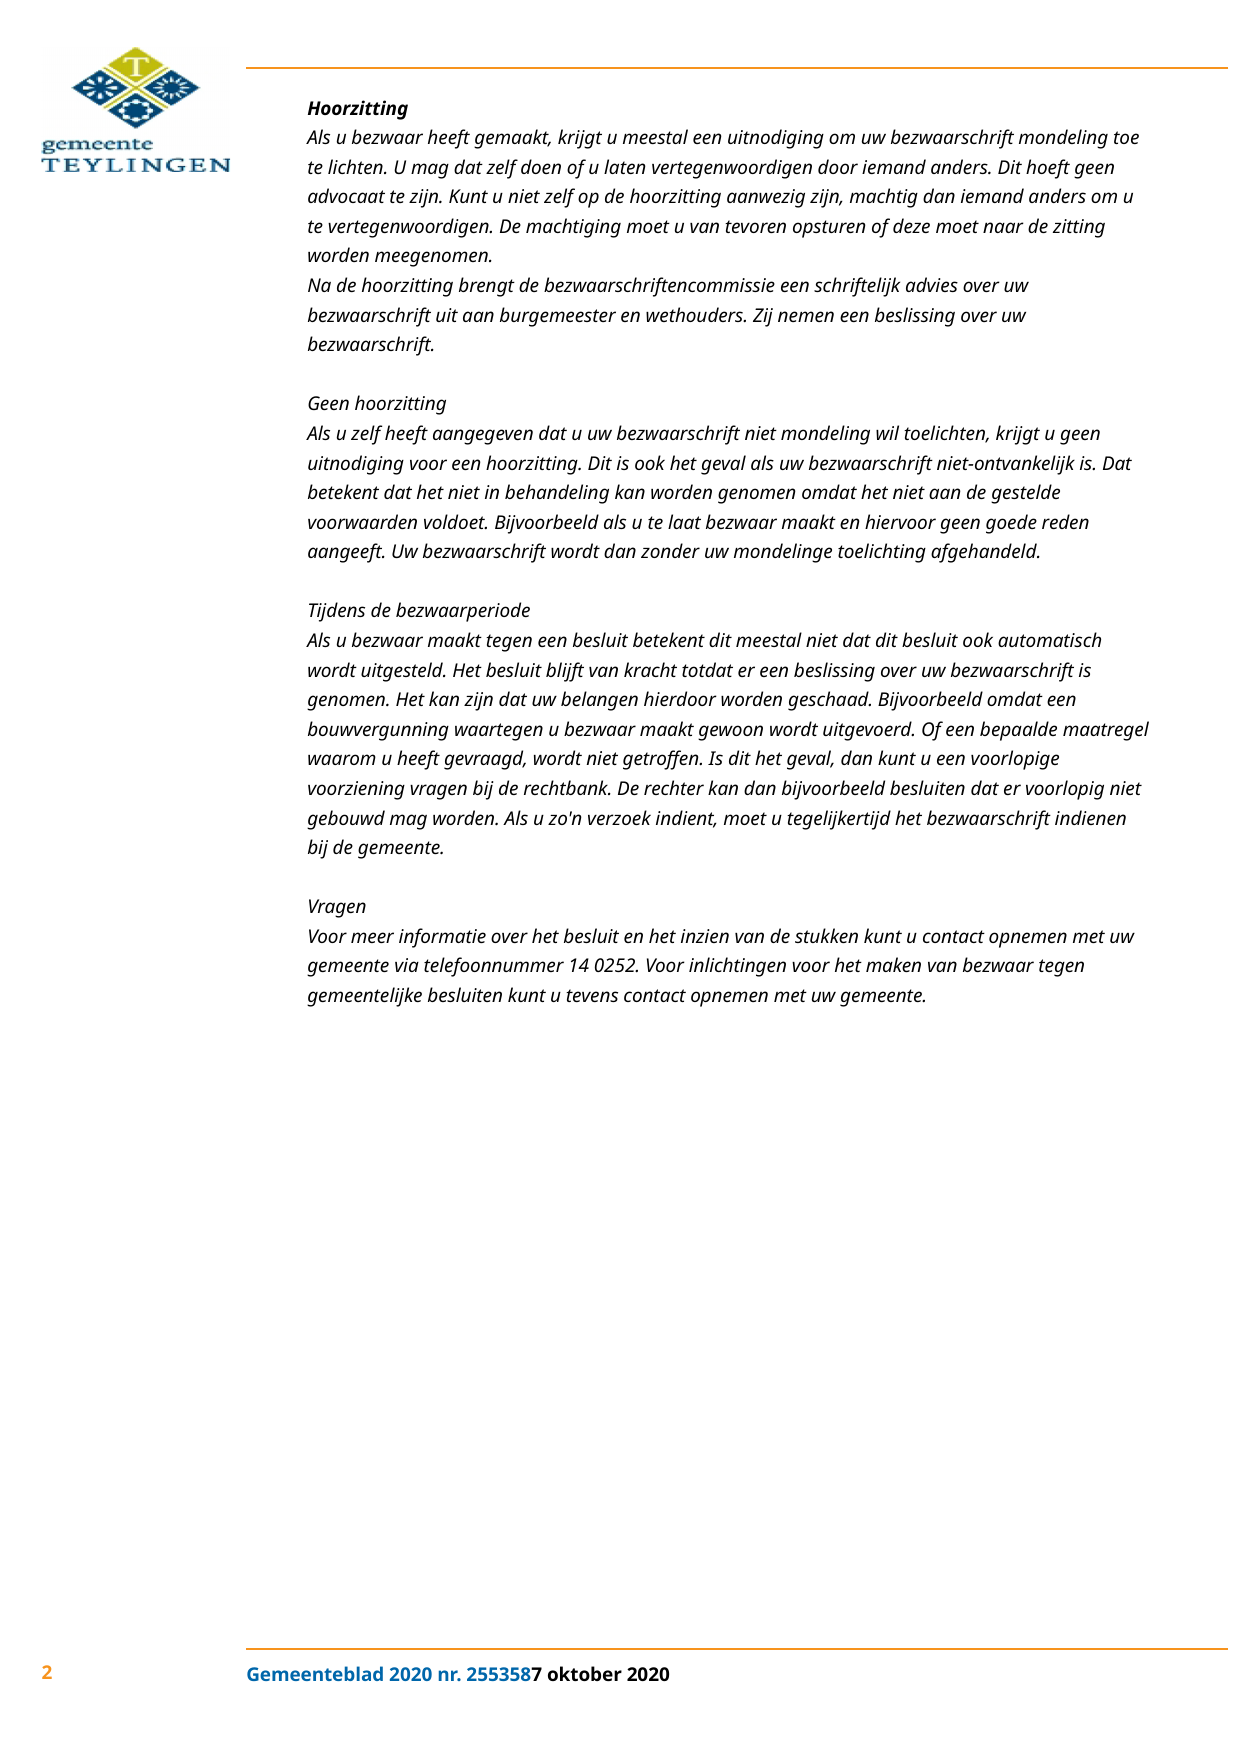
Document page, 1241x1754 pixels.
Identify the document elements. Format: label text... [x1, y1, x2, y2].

list Na de hoorzitting brengt de bezwaarschriftencommissie een schriftelijk advies over uw bezwaarschrift uit aan burgemeester en wethouders. Zij nemen een beslissing over uw bezwaarschrift. [248, 272, 1152, 357]
list Als u zelf heeft aangegeven dat u uw bezwaarschrift niet mondeling wil toelichten, krijgt u geen uitnodiging voor een hoorzitting. Dit is ook het geval als uw bezwaarschrift niet-ontvankelijk is. Dat betekent dat het niet in behandeling kan worden genomen omdat het niet aan de gestelde voorwaarden voldoet. Bijvoorbeeld als u te laat bezwaar maakt en hiervoor geen goede reden aangeeft. Uw bezwaarschrift wordt dan zonder uw mondelinge toelichting afgehandeld. [248, 420, 1152, 564]
list Vragen [248, 893, 1152, 919]
list Voor meer informatie over het besluit en het inzien van de stukken kunt u contact opnemen met uw gemeente via telefoonnummer 14 0252. Voor inlichtingen voor het maken van bezwaar tegen gemeentelijke besluiten kunt u tevens contact opnemen met uw gemeente. [248, 923, 1152, 1008]
list Hoorzitting [248, 95, 1152, 121]
list Als u bezwaar maakt tegen een besluit betekent dit meestal niet dat dit besluit ook automatisch wordt uitgesteld. Het besluit blijft van kracht totdat er een beslissing over uw bezwaarschrift is genomen. Het kan zijn dat uw belangen hierdoor worden geschaad. Bijvoorbeeld omdat een bouwvergunning waartegen u bezwaar maakt gewoon wordt uitgevoerd. Of een bepaalde maatregel waarom u heeft gevraagd, wordt niet getroffen. Is dit het geval, dan kunt u een voorlopige voorziening vragen bij de rechtbank. De rechter kan dan bijvoorbeeld besluiten dat er voorlopig niet gebouwd mag worden. Als u zo'n verzoek indient, moet u tegelijkertijd het bezwaarschrift indienen bij de gemeente. [248, 627, 1152, 860]
list Tijdens de bezwaarperiode [248, 598, 1152, 623]
list Als u bezwaar heeft gemaakt, krijgt u meestal een uitnodiging om uw bezwaarschrift mondeling toe te lichten. U mag dat zelf doen of u laten vertegenwoordigen door iemand anders. Dit hoeft geen advocaat te zijn. Kunt u niet zelf op de hoorzitting aanwezig zijn, machtig dan iemand anders om u te vertegenwoordigen. De machtiging moet u van tevoren opsturen of deze moet naar de zitting worden meegenomen. [248, 124, 1152, 268]
picture [41, 47, 231, 172]
list Geen hoorzitting [248, 391, 1152, 416]
